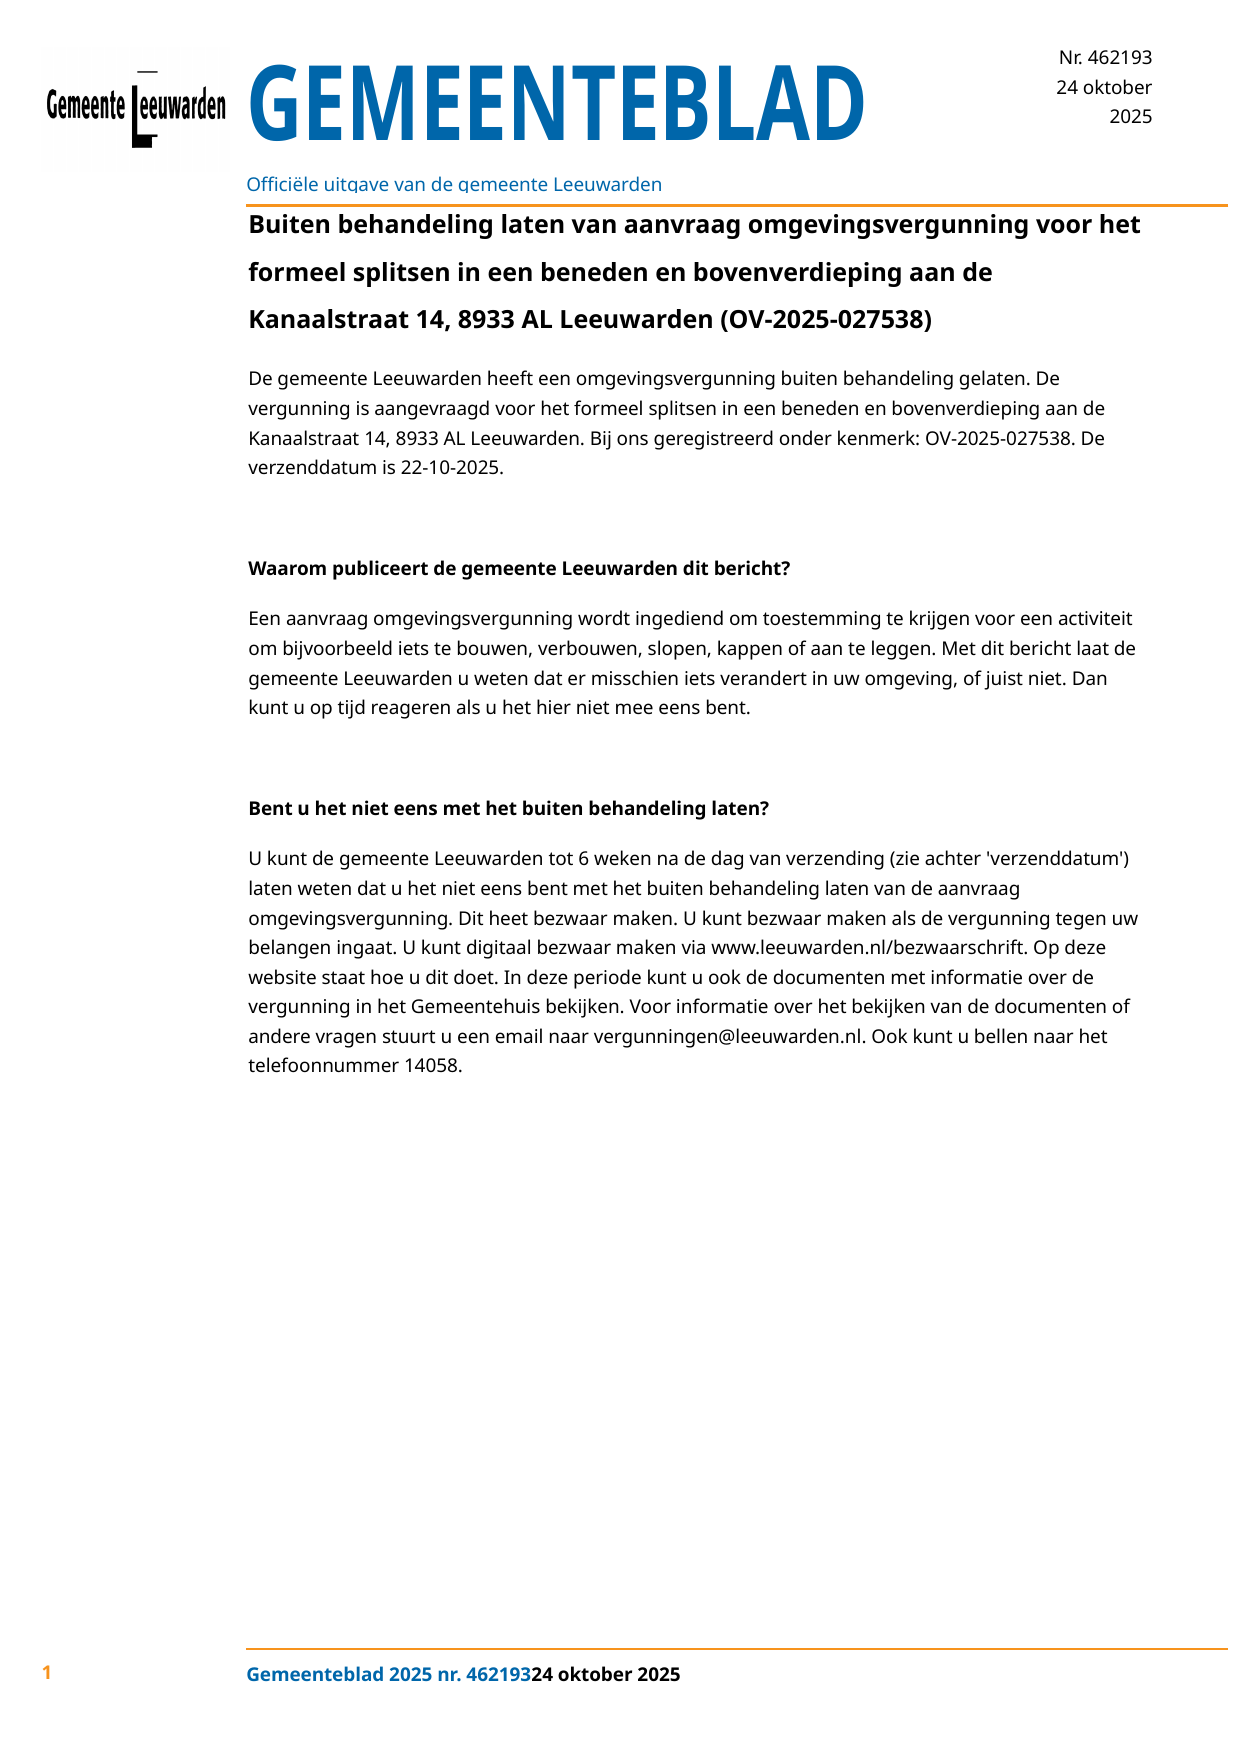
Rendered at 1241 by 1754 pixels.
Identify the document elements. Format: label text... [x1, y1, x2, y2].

picture [41, 47, 231, 172]
text Een aanvraag omgevingsvergunning wordt ingediend om toestemming te krijgen voor een activiteit om bijvoorbeeld iets te bouwen, verbouwen, slopen, kappen of aan te leggen. Met dit bericht laat de gemeente Leeuwarden u weten dat er misschien iets verandert in uw omgeving, of juist niet. Dan kunt u op tijd reageren als u het hier niet mee eens bent. [248, 606, 1152, 720]
text U kunt de gemeente Leeuwarden tot 6 weken na de dag van verzending (zie achter 'verzenddatum') laten weten dat u het niet eens bent met het buiten behandeling laten van de aanvraag omgevingsvergunning. Dit heet bezwaar maken. U kunt bezwaar maken als de vergunning tegen uw belangen ingaat. U kunt digitaal bezwaar maken via www.leeuwarden.nl/bezwaarschrift. Op deze website staat hoe u dit doet. In deze periode kunt u ook de documenten met informatie over de vergunning in het Gemeentehuis bekijken. Voor informatie over het bekijken van de documenten of andere vragen stuurt u een email naar vergunningen@leeuwarden.nl. Ook kunt u bellen naar het telefoonnummer 14058. [248, 846, 1152, 1078]
text De gemeente Leeuwarden heeft een omgevingsvergunning buiten behandeling gelaten. De vergunning is aangevraagd voor het formeel splitsen in een beneden en bovenverdieping aan de Kanaalstraat 14, 8933 AL Leeuwarden. Bij ons geregistreerd onder kenmerk: OV-2025-027538. De verzenddatum is 22-10-2025. [248, 366, 1152, 480]
text Waarom publiceert de gemeente Leeuwarden dit bericht? [248, 555, 1152, 581]
text Buiten behandeling laten van aanvraag omgevingsvergunning voor het formeel splitsen in een beneden en bovenverdieping aan de Kanaalstraat 14, 8933 AL Leeuwarden (OV-2025-027538) [248, 207, 1152, 336]
text Bent u het niet eens met het buiten behandeling laten? [248, 795, 1152, 821]
